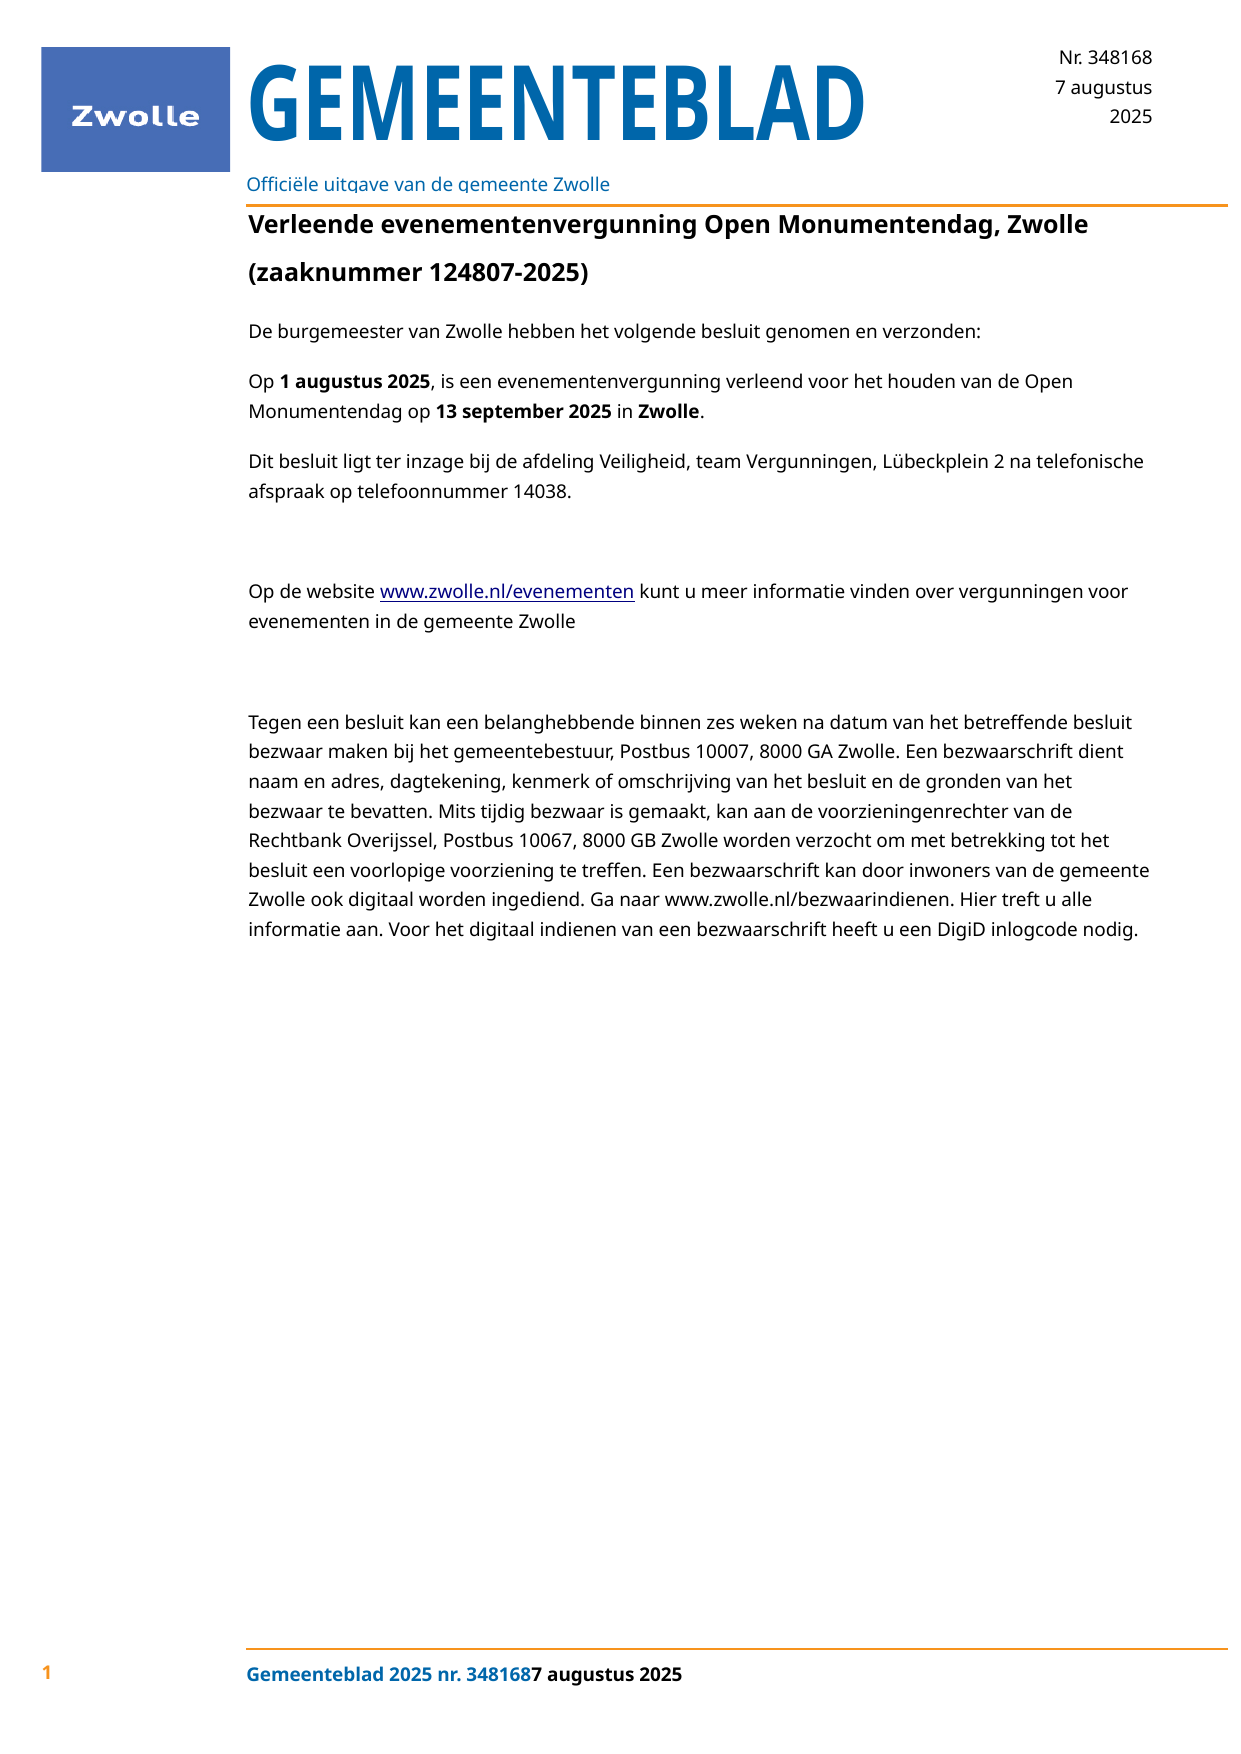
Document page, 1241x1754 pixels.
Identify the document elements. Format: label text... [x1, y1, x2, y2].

text Verleende evenementenvergunning Open Monumentendag, Zwolle (zaaknummer 124807-2025) [248, 207, 1152, 288]
text Op de website www.zwolle.nl/evenementen kunt u meer informatie vinden over vergunningen voor evenementen in de gemeente Zwolle [248, 579, 1152, 634]
text Op 1 augustus 2025, is een evenementenvergunning verleend voor het houden van de Open Monumentendag op 13 september 2025 in Zwolle. [248, 368, 1152, 424]
text Tegen een besluit kan een belanghebbende binnen zes weken na datum van het betreffende besluit bezwaar maken bij het gemeentebestuur, Postbus 10007, 8000 GA Zwolle. Een bezwaarschrift dient naam en adres, dagtekening, kenmerk of omschrijving van het besluit en de gronden van het bezwaar te bevatten. Mits tijdig bezwaar is gemaakt, kan aan de voorzieningenrechter van de Rechtbank Overijssel, Postbus 10067, 8000 GB Zwolle worden verzocht om met betrekking tot het besluit een voorlopige voorziening te treffen. Een bezwaarschrift kan door inwoners van de gemeente Zwolle ook digitaal worden ingediend. Ga naar www.zwolle.nl/bezwaarindienen. Hier treft u alle informatie aan. Voor het digitaal indienen van een bezwaarschrift heeft u een DigiD inlogcode nodig. [248, 709, 1152, 942]
picture [41, 47, 231, 172]
text De burgemeester van Zwolle hebben het volgende besluit genomen en verzonden: [248, 318, 1152, 344]
text Dit besluit ligt ter inzage bij de afdeling Veiligheid, team Vergunningen, Lübeckplein 2 na telefonische afspraak op telefoonnummer 14038. [248, 448, 1152, 504]
